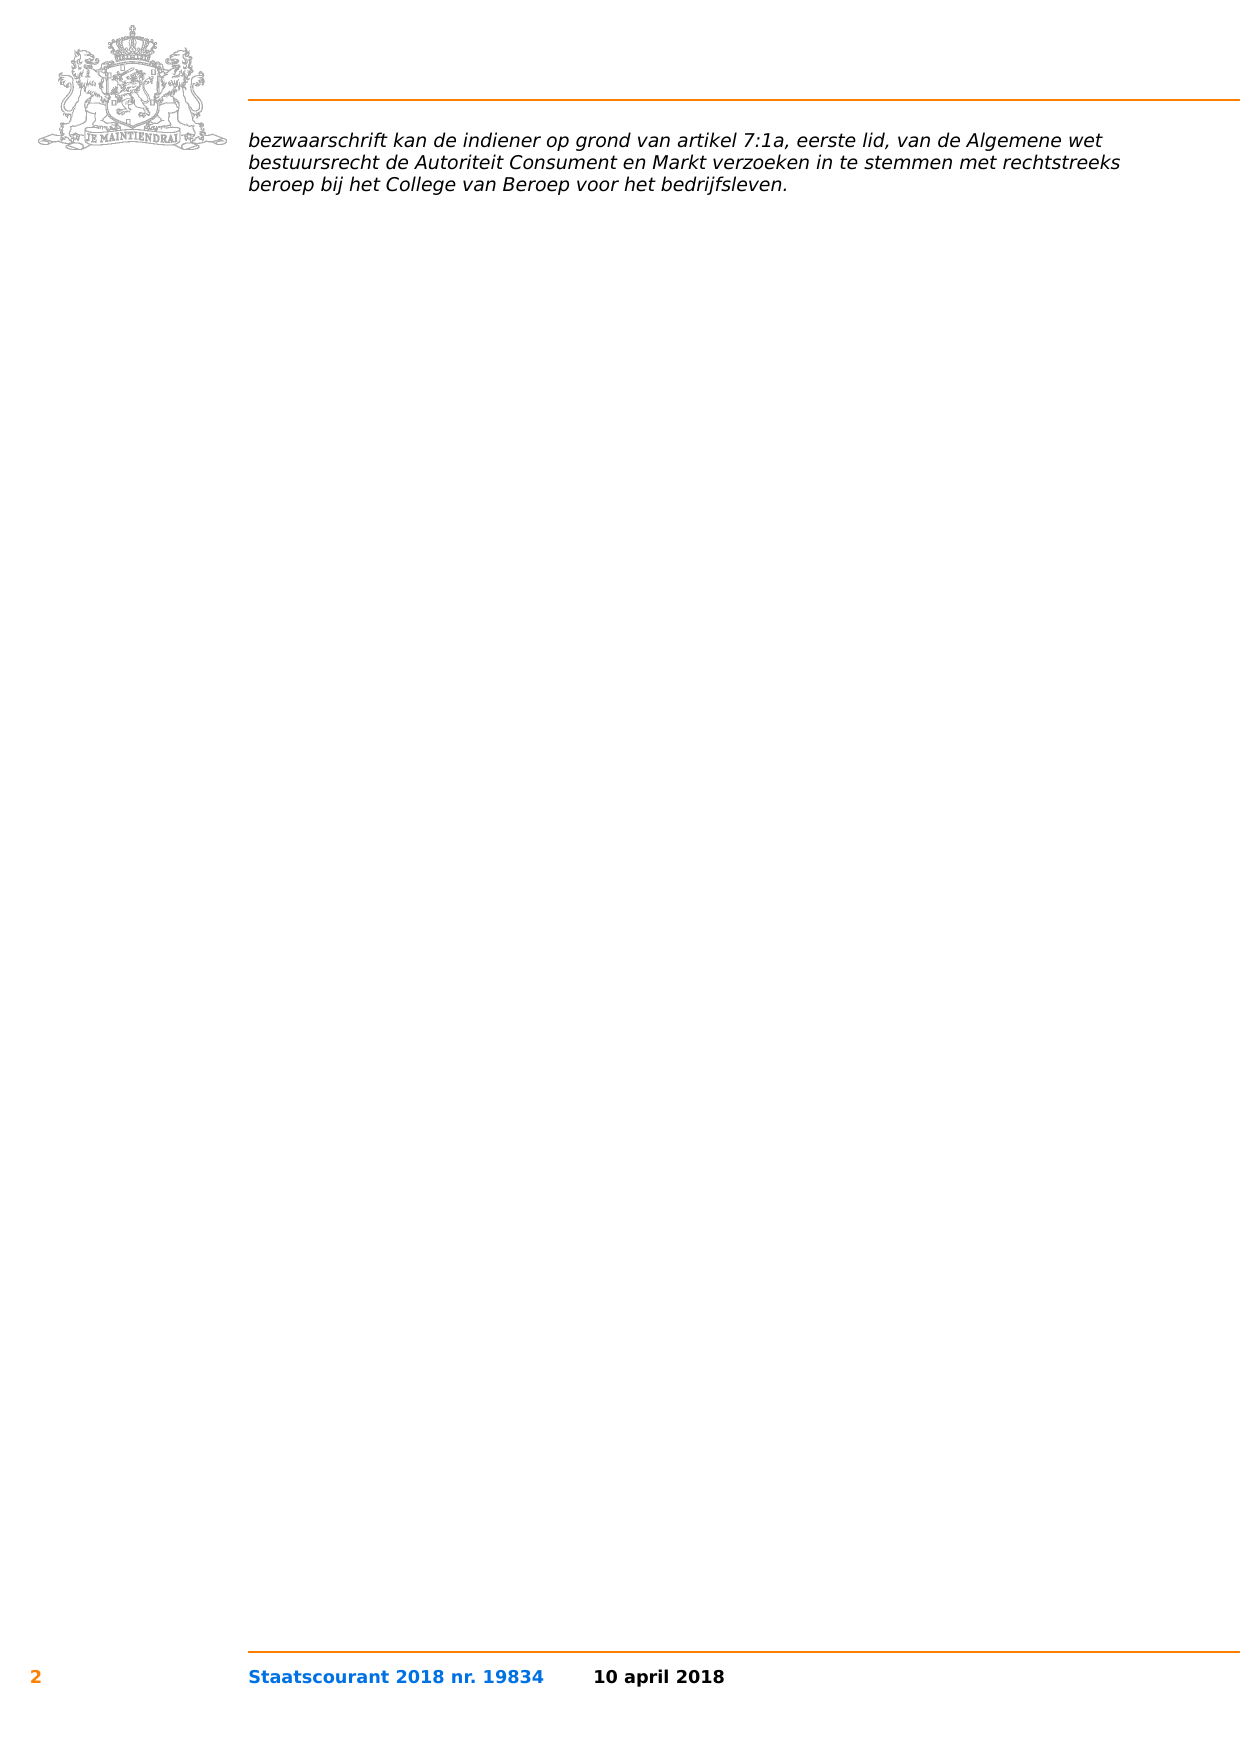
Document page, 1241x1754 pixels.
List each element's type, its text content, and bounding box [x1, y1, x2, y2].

text bezwaarschrift kan de indiener op grond van artikel 7:1a, eerste lid, van de Algemene wet bestuursrecht de Autoriteit Consument en Markt verzoeken in te stemmen met rechtstreeks beroep bij het College van Beroep voor het bedrijfsleven. [248, 130, 1163, 196]
picture [38, 25, 227, 150]
